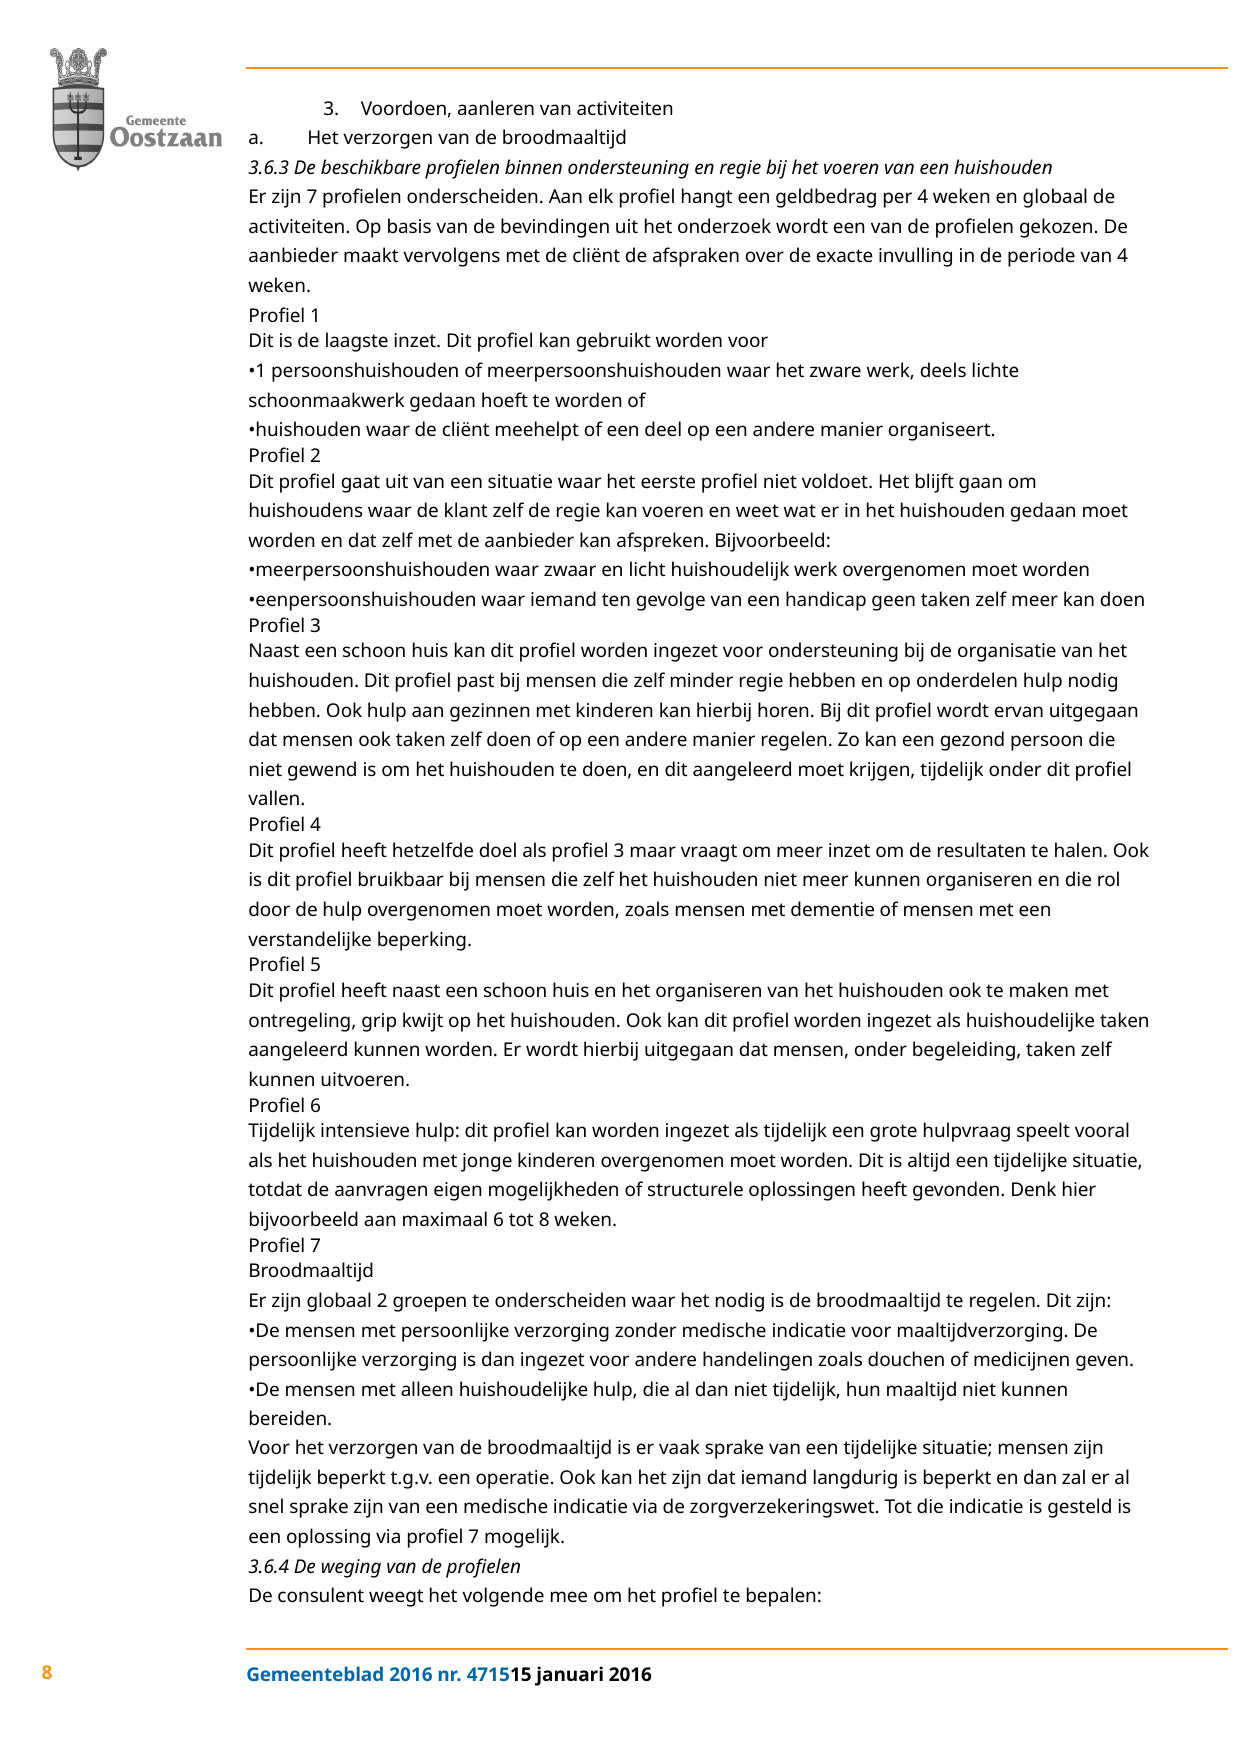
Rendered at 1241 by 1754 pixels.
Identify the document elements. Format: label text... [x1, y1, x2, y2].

text 3.6.3 De beschikbare profielen binnen ondersteuning en regie bij het voeren van een huishouden [248, 154, 1152, 180]
text Voor het verzorgen van de broodmaaltijd is er vaak sprake van een tijdelijke situatie; mensen zijn tijdelijk beperkt t.g.v. een operatie. Ook kan het zijn dat iemand langdurig is beperkt en dan zal er al snel sprake zijn van een medische indicatie via de zorgverzekeringswet. Tot die indicatie is gesteld is een oplossing via profiel 7 mogelijk. [248, 1434, 1152, 1549]
table_cell Broodmaaltijd Er zijn globaal 2 groepen te onderscheiden waar het nodig is de broodmaaltijd te regelen. Dit zijn: •De mensen met persoonlijke verzorging zonder medische indicatie voor maaltijdverzorging. De persoonlijke verzorging is dan ingezet voor andere handelingen zoals douchen of medicijnen geven. •De mensen met alleen huishoudelijke hulp, die al dan niet tijdelijk, hun maaltijd niet kunnen bereiden. [248, 1258, 1152, 1431]
picture [41, 47, 231, 172]
table_cell [700, 952, 1152, 977]
table_cell Dit profiel heeft naast een schoon huis en het organiseren van het huishouden ook te maken met ontregeling, grip kwijt op het huishouden. Ook kan dit profiel worden ingezet als huishoudelijke taken aangeleerd kunnen worden. Er wordt hierbij uitgegaan dat mensen, onder begeleiding, taken zelf kunnen uitvoeren. [248, 977, 1152, 1092]
table_cell Profiel 4 [248, 811, 700, 837]
text De consulent weegt het volgende mee om het profiel te bepalen: [248, 1582, 1152, 1608]
table_cell [700, 1232, 1152, 1258]
list Voordoen, aanleren van activiteiten [323, 95, 1152, 121]
table_cell Profiel 2 [248, 442, 700, 468]
table_header [700, 302, 1152, 328]
table_cell Tijdelijk intensieve hulp: dit profiel kan worden ingezet als tijdelijk een grote hulpvraag speelt vooral als het huishouden met jonge kinderen overgenomen moet worden. Dit is altijd een tijdelijke situatie, totdat de aanvragen eigen mogelijkheden of structurele oplossingen heeft gevonden. Denk hier bijvoorbeeld aan maximaal 6 tot 8 weken. [248, 1118, 1152, 1232]
table_cell Profiel 5 [248, 952, 700, 977]
text 3.6.4 De weging van de profielen [248, 1553, 1152, 1579]
table_cell [700, 811, 1152, 837]
table_cell Profiel 6 [248, 1092, 700, 1117]
table_cell Dit profiel heeft hetzelfde doel als profiel 3 maar vraagt om meer inzet om de resultaten te halen. Ook is dit profiel bruikbaar bij mensen die zelf het huishouden niet meer kunnen organiseren en die rol door de hulp overgenomen moet worden, zoals mensen met dementie of mensen met een verstandelijke beperking. [248, 837, 1152, 952]
table_cell [700, 612, 1152, 638]
table_cell Dit profiel gaat uit van een situatie waar het eerste profiel niet voldoet. Het blijft gaan om huishoudens waar de klant zelf de regie kan voeren en weet wat er in het huishouden gedaan moet worden en dat zelf met de aanbieder kan afspreken. Bijvoorbeeld: •meerpersoonshuishouden waar zwaar en licht huishoudelijk werk overgenomen moet worden •eenpersoonshuishouden waar iemand ten gevolge van een handicap geen taken zelf meer kan doen [248, 468, 1152, 612]
table_cell [700, 1092, 1152, 1117]
text Er zijn 7 profielen onderscheiden. Aan elk profiel hangt een geldbedrag per 4 weken en globaal de activiteiten. Op basis van de bevindingen uit het onderzoek wordt een van de profielen gekozen. De aanbieder maakt vervolgens met de cliënt de afspraken over de exacte invulling in de periode van 4 weken. [248, 183, 1152, 298]
table_cell Dit is de laagste inzet. Dit profiel kan gebruikt worden voor •1 persoonshuishouden of meerpersoonshuishouden waar het zware werk, deels lichte schoonmaakwerk gedaan hoeft te worden of •huishouden waar de cliënt meehelpt of een deel op een andere manier organiseert. [248, 328, 1152, 442]
table_cell [700, 442, 1152, 468]
list Het verzorgen van de broodmaaltijd [248, 124, 1152, 150]
table_cell Profiel 3 [248, 612, 700, 638]
table_cell Profiel 7 [248, 1232, 700, 1258]
table_header Profiel 1 [248, 302, 700, 328]
table_cell Naast een schoon huis kan dit profiel worden ingezet voor ondersteuning bij de organisatie van het huishouden. Dit profiel past bij mensen die zelf minder regie hebben en op onderdelen hulp nodig hebben. Ook hulp aan gezinnen met kinderen kan hierbij horen. Bij dit profiel wordt ervan uitgegaan dat mensen ook taken zelf doen of op een andere manier regelen. Zo kan een gezond persoon die niet gewend is om het huishouden te doen, en dit aangeleerd moet krijgen, tijdelijk onder dit profiel vallen. [248, 638, 1152, 811]
